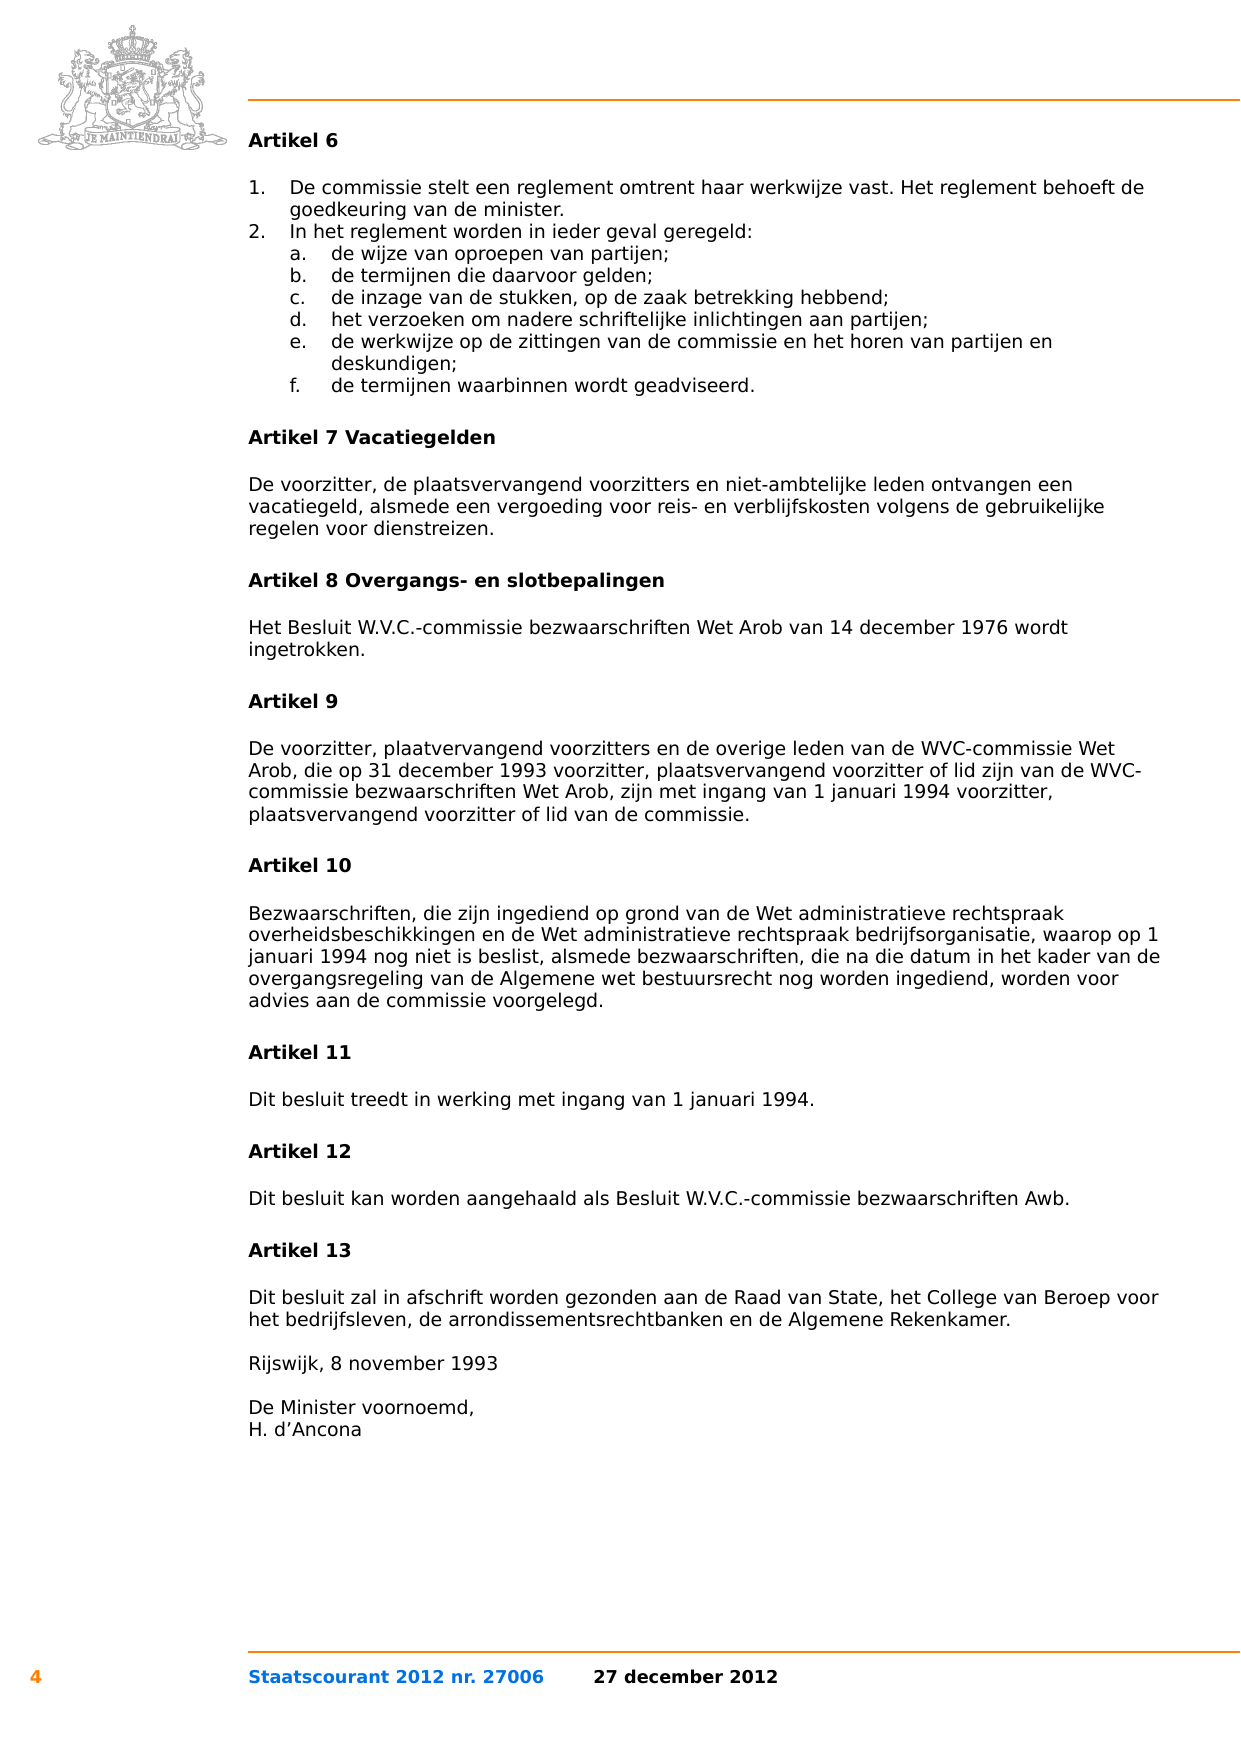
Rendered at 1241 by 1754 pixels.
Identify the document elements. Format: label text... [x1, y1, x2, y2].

text Dit besluit zal in afschrift worden gezonden aan de Raad van State, het College van Beroep voor het bedrijfsleven, de arrondissementsrechtbanken en de Algemene Rekenkamer. [248, 1287, 1163, 1331]
text De voorzitter, plaatvervangend voorzitters en de overige leden van de WVC-commissie Wet Arob, die op 31 december 1993 voorzitter, plaatsvervangend voorzitter of lid zijn van de WVC-commissie bezwaarschriften Wet Arob, zijn met ingang van 1 januari 1994 voorzitter, plaatsvervangend voorzitter of lid van de commissie. [248, 737, 1163, 825]
text Bezwaarschriften, die zijn ingediend op grond van de Wet administratieve rechtspraak overheidsbeschikkingen en de Wet administratieve rechtspraak bedrijfsorganisatie, waarop op 1 januari 1994 nog niet is beslist, alsmede bezwaarschriften, die na die datum in het kader van de overgangsregeling van de Algemene wet bestuursrecht nog worden ingediend, worden voor advies aan de commissie voorgelegd. [248, 902, 1163, 1012]
text e. de werkwijze op de zittingen van de commissie en het horen van partijen en deskundigen; [289, 331, 1163, 375]
text De Minister voornoemd, [248, 1397, 1163, 1419]
text c. de inzage van de stukken, op de zaak betrekking hebbend; [289, 287, 1163, 309]
text De voorzitter, de plaatsvervangend voorzitters en niet-ambtelijke leden ontvangen een vacatiegeld, alsmede een vergoeding voor reis- en verblijfskosten volgens de gebruikelijke regelen voor dienstreizen. [248, 474, 1163, 539]
text Dit besluit kan worden aangehaald als Besluit W.V.C.-commissie bezwaarschriften Awb. [248, 1188, 1163, 1210]
text 1. De commissie stelt een reglement omtrent haar werkwijze vast. Het reglement behoeft de goedkeuring van de minister. [248, 177, 1163, 221]
text a. de wijze van oproepen van partijen; [289, 243, 1163, 265]
subtitle Artikel 12 [248, 1141, 1163, 1163]
subtitle Artikel 6 [248, 130, 1163, 152]
text 2. In het reglement worden in ieder geval geregeld: [248, 221, 1163, 243]
text Dit besluit treedt in werking met ingang van 1 januari 1994. [248, 1089, 1163, 1111]
text Rijswijk, 8 november 1993 [248, 1353, 1163, 1375]
subtitle Artikel 11 [248, 1042, 1163, 1064]
subtitle Artikel 7 Vacatiegelden [248, 427, 1163, 449]
subtitle Artikel 8 Overgangs- en slotbepalingen [248, 569, 1163, 592]
picture [38, 25, 227, 150]
subtitle Artikel 13 [248, 1240, 1163, 1262]
text Het Besluit W.V.C.-commissie bezwaarschriften Wet Arob van 14 december 1976 wordt ingetrokken. [248, 617, 1163, 661]
subtitle Artikel 9 [248, 691, 1163, 712]
text d. het verzoeken om nadere schriftelijke inlichtingen aan partijen; [289, 309, 1163, 331]
text f. de termijnen waarbinnen wordt geadviseerd. [289, 375, 1163, 397]
subtitle Artikel 10 [248, 855, 1163, 877]
text H. d’Ancona [248, 1419, 1163, 1441]
text b. de termijnen die daarvoor gelden; [289, 265, 1163, 287]
